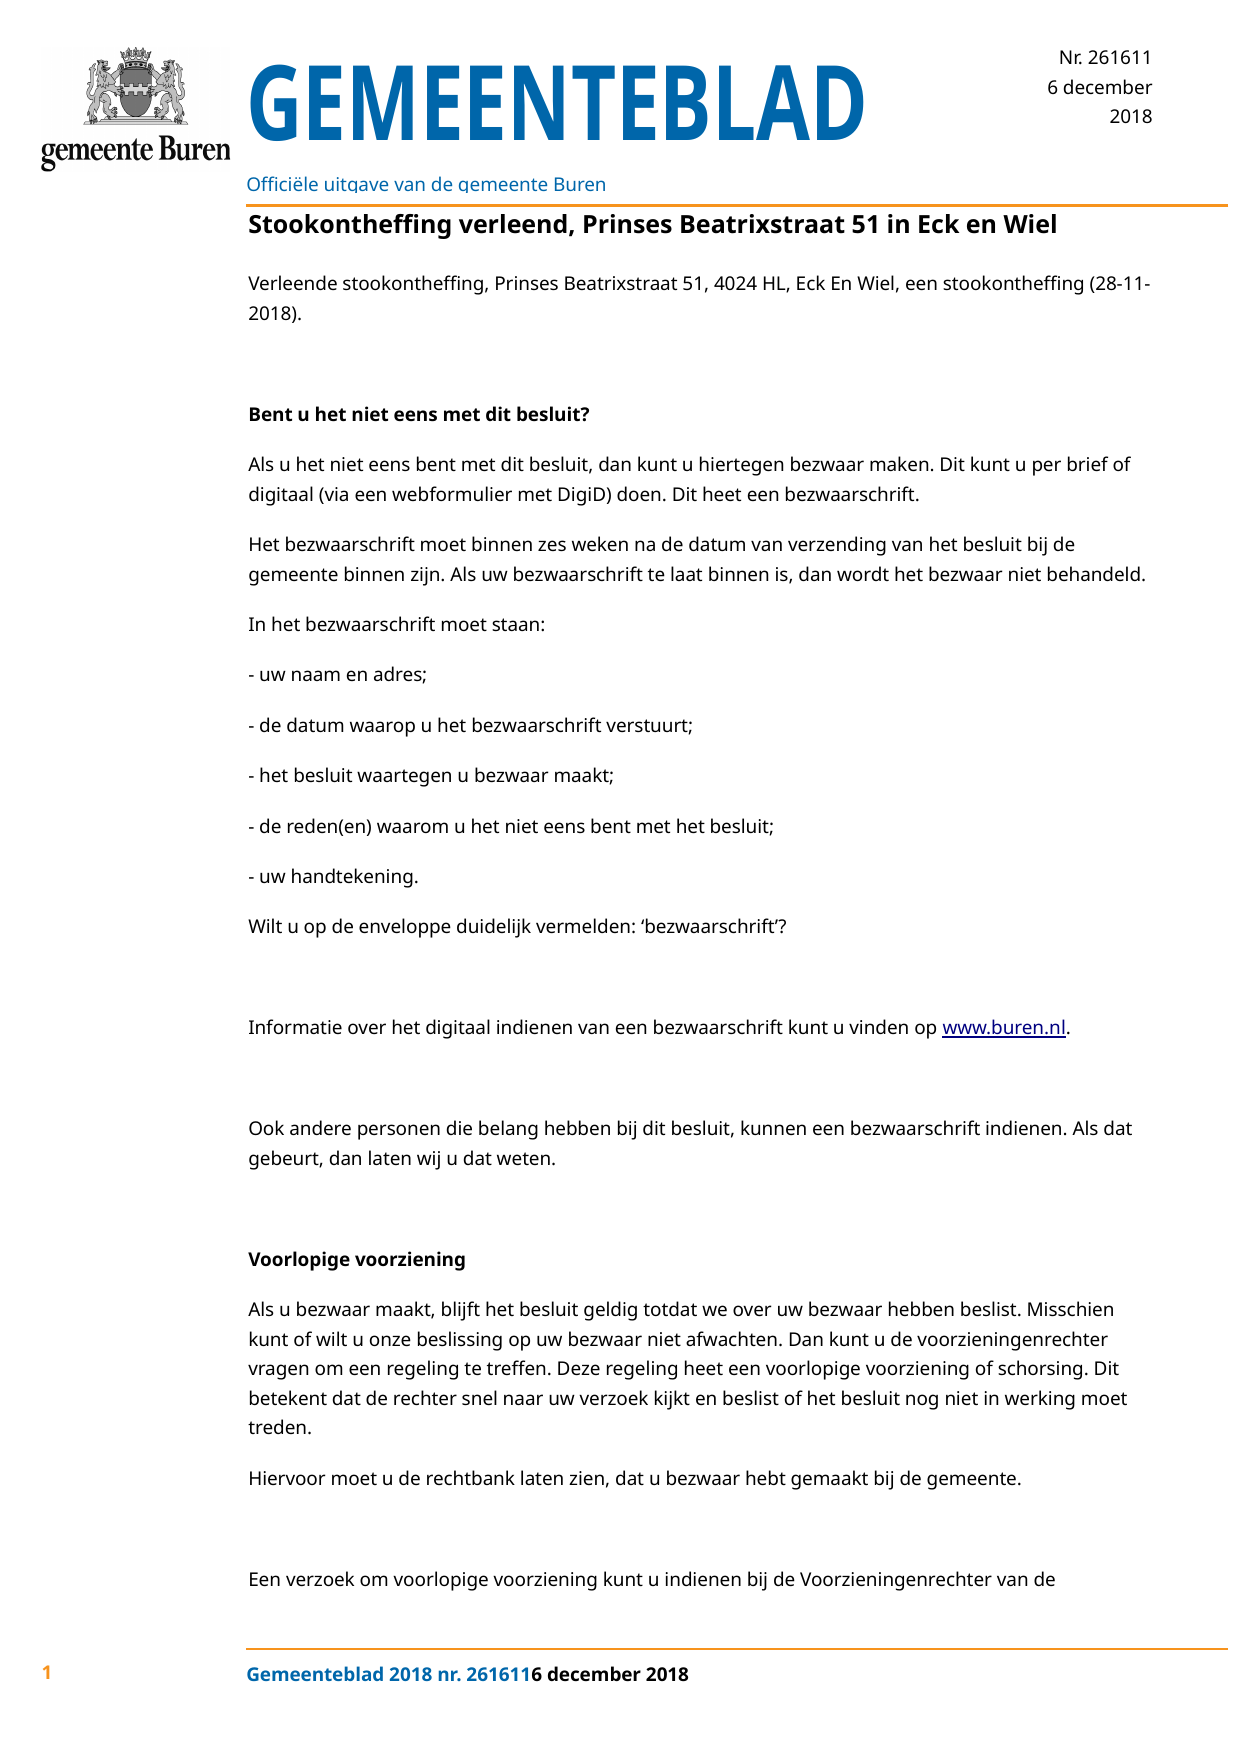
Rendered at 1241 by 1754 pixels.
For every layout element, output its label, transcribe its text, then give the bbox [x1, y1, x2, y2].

text Ook andere personen die belang hebben bij dit besluit, kunnen een bezwaarschrift indienen. Als dat gebeurt, dan laten wij u dat weten. [248, 1115, 1152, 1171]
text Als u het niet eens bent met dit besluit, dan kunt u hiertegen bezwaar maken. Dit kunt u per brief of digitaal (via een webformulier met DigiD) doen. Dit heet een bezwaarschrift. [248, 451, 1152, 506]
text - uw handtekening. [248, 863, 1152, 889]
text - de datum waarop u het bezwaarschrift verstuurt; [248, 712, 1152, 738]
text Een verzoek om voorlopige voorziening kunt u indienen bij de Voorzieningenrechter van de [248, 1566, 1152, 1591]
text - de reden(en) waarom u het niet eens bent met het besluit; [248, 813, 1152, 838]
text Hiervoor moet u de rechtbank laten zien, dat u bezwaar hebt gemaakt bij de gemeente. [248, 1465, 1152, 1491]
text Verleende stookontheffing, Prinses Beatrixstraat 51, 4024 HL, Eck En Wiel, een stookontheffing (28-11-2018). [248, 270, 1152, 326]
text - het besluit waartegen u bezwaar maakt; [248, 762, 1152, 788]
text Het bezwaarschrift moet binnen zes weken na de datum van verzending van het besluit bij de gemeente binnen zijn. Als uw bezwaarschrift te laat binnen is, dan wordt het bezwaar niet behandeld. [248, 531, 1152, 586]
text Als u bezwaar maakt, blijft het besluit geldig totdat we over uw bezwaar hebben beslist. Misschien kunt of wilt u onze beslissing op uw bezwaar niet afwachten. Dan kunt u de voorzieningenrechter vragen om een regeling te treffen. Deze regeling heet een voorlopige voorziening of schorsing. Dit betekent dat de rechter snel naar uw verzoek kijkt en beslist of het besluit nog niet in werking moet treden. [248, 1296, 1152, 1440]
text Stookontheffing verleend, Prinses Beatrixstraat 51 in Eck en Wiel [248, 207, 1152, 241]
text - uw naam en adres; [248, 662, 1152, 687]
text Wilt u op de enveloppe duidelijk vermelden: ‘bezwaarschrift’? [248, 914, 1152, 939]
text Informatie over het digitaal indienen van een bezwaarschrift kunt u vinden op www.buren.nl. [248, 1014, 1152, 1040]
text Bent u het niet eens met dit besluit? [248, 401, 1152, 426]
picture [41, 47, 231, 172]
text In het bezwaarschrift moet staan: [248, 611, 1152, 637]
text Voorlopige voorziening [248, 1246, 1152, 1271]
